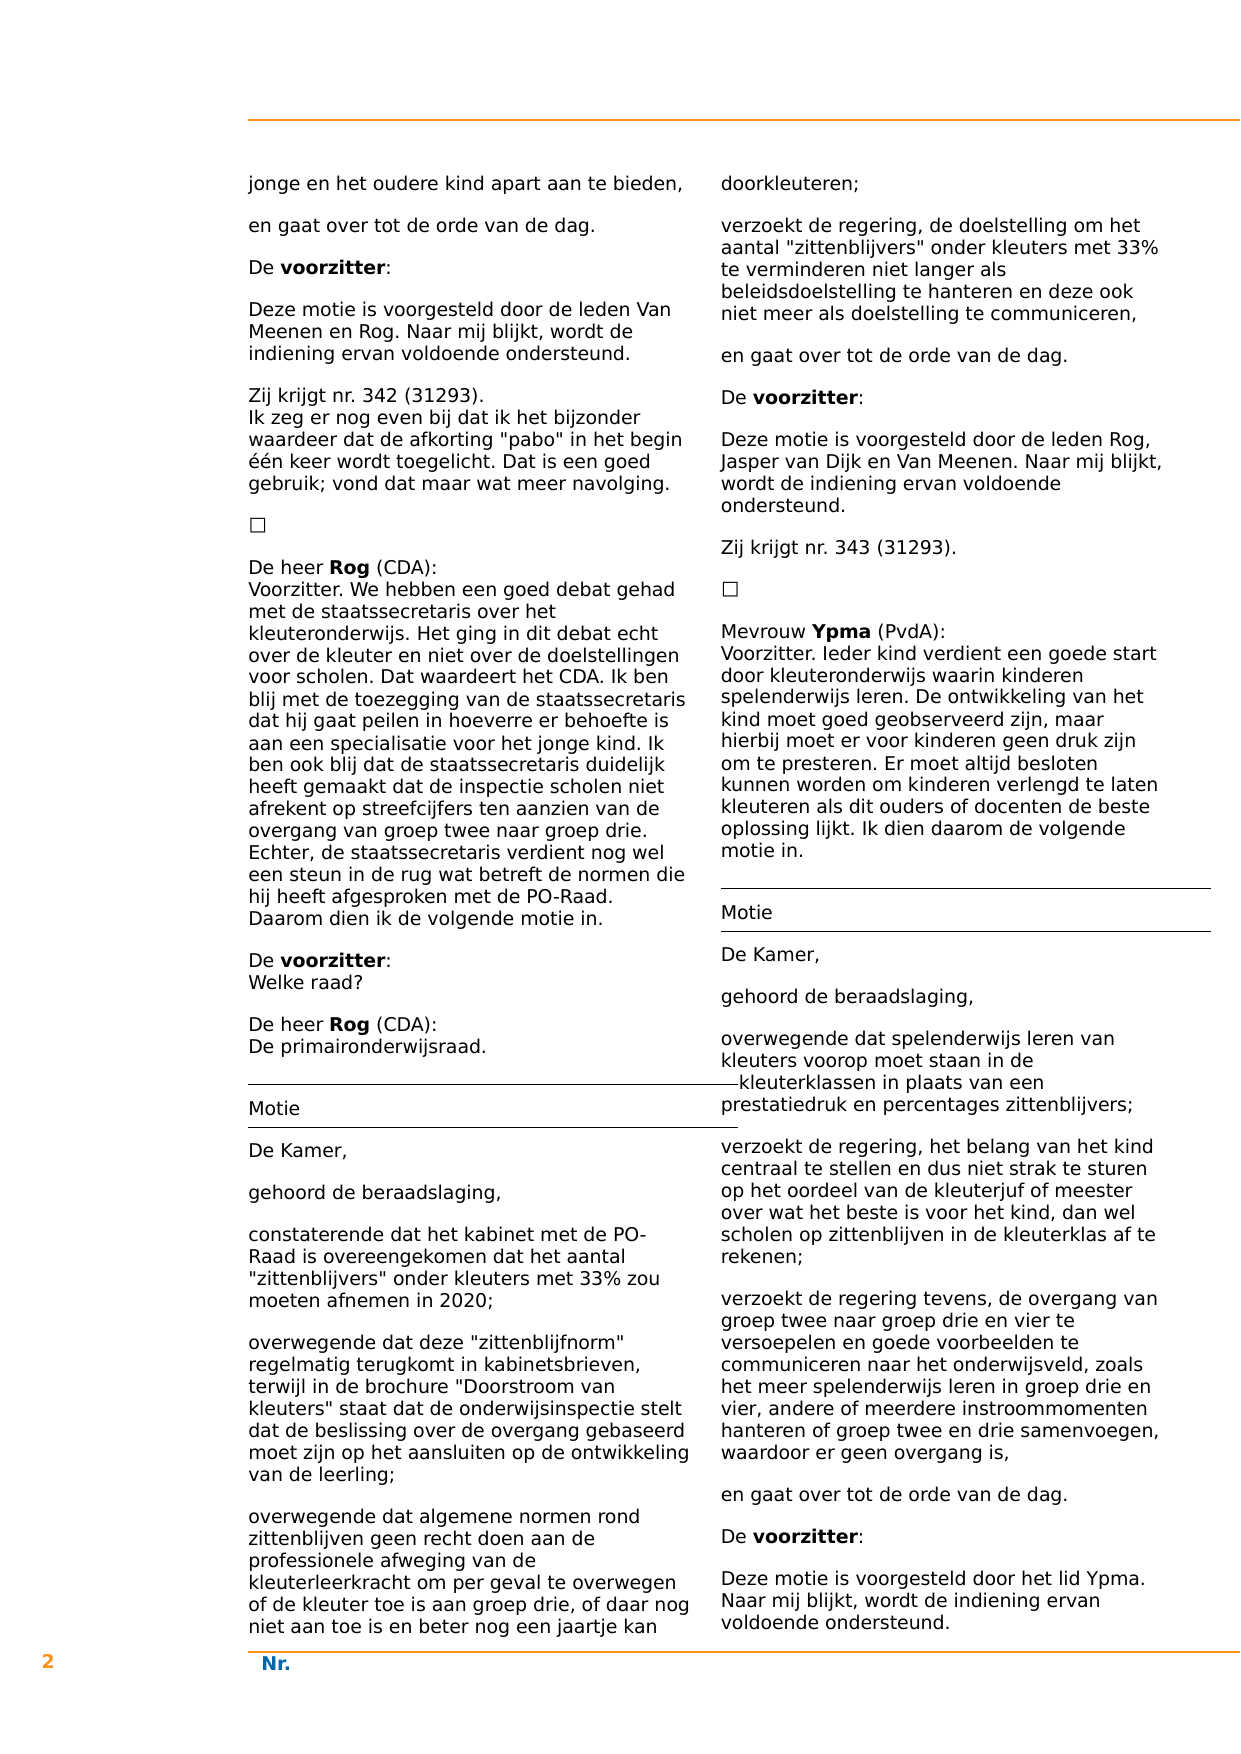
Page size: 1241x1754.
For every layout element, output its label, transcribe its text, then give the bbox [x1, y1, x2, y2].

text overwegende dat spelenderwijs leren van kleuters voorop moet staan in de kleuterklassen in plaats van een prestatiedruk en percentages zittenblijvers; [721, 1028, 1163, 1116]
text De voorzitter: [721, 387, 1163, 409]
text Voorzitter. Ieder kind verdient een goede start door kleuteronderwijs waarin kinderen spelenderwijs leren. De ontwikkeling van het kind moet goed geobserveerd zijn, maar hierbij moet er voor kinderen geen druk zijn om te presteren. Er moet altijd besloten kunnen worden om kinderen verlengd te laten kleuteren als dit ouders of docenten de beste oplossing lijkt. Ik dien daarom de volgende motie in. [721, 642, 1163, 862]
text De voorzitter: [248, 950, 691, 972]
text Deze motie is voorgesteld door de leden Van Meenen en Rog. Naar mij blijkt, wordt de indiening ervan voldoende ondersteund. [248, 299, 691, 365]
text Zij krijgt nr. 342 (31293). [248, 385, 691, 407]
text Deze motie is voorgesteld door het lid Ypma. Naar mij blijkt, wordt de indiening ervan voldoende ondersteund. [721, 1568, 1163, 1634]
text De heer Rog (CDA): [248, 1014, 691, 1036]
text constaterende dat het kabinet met de PO-Raad is overeengekomen dat het aantal "zittenblijvers" onder kleuters met 33% zou moeten afnemen in 2020; [248, 1224, 691, 1312]
text De voorzitter: [248, 257, 691, 279]
text Voorzitter. We hebben een goed debat gehad met de staatssecretaris over het kleuteronderwijs. Het ging in dit debat echt over de kleuter en niet over de doelstellingen voor scholen. Dat waardeert het CDA. Ik ben blij met de toezegging van de staatssecretaris dat hij gaat peilen in hoeverre er behoefte is aan een specialisatie voor het jonge kind. Ik ben ook blij dat de staatssecretaris duidelijk heeft gemaakt dat de inspectie scholen niet afrekent op streefcijfers ten aanzien van de overgang van groep twee naar groep drie. [248, 578, 691, 842]
text en gaat over tot de orde van de dag. [721, 345, 1163, 367]
text verzoekt de regering, de doelstelling om het aantal "zittenblijvers" onder kleuters met 33% te verminderen niet langer als beleidsdoelstelling te hanteren en deze ook niet meer als doelstelling te communiceren, [721, 215, 1163, 325]
text De Kamer, [248, 1140, 691, 1162]
text gehoord de beraadslaging, [721, 986, 1163, 1008]
text De heer Rog (CDA): [248, 557, 691, 578]
text jonge en het oudere kind apart aan te bieden, [248, 173, 691, 195]
text Motie [248, 1098, 691, 1120]
text Ik zeg er nog even bij dat ik het bijzonder waardeer dat de afkorting "pabo" in het begin één keer wordt toegelicht. Dat is een goed gebruik; vond dat maar wat meer navolging. [248, 407, 691, 494]
text gehoord de beraadslaging, [248, 1182, 691, 1204]
text De primaironderwijsraad. [248, 1036, 691, 1058]
text Deze motie is voorgesteld door de leden Rog, Jasper van Dijk en Van Meenen. Naar mij blijkt, wordt de indiening ervan voldoende ondersteund. [721, 429, 1163, 517]
text verzoekt de regering tevens, de overgang van groep twee naar groep drie en vier te versoepelen en goede voorbeelden te communiceren naar het onderwijsveld, zoals het meer spelenderwijs leren in groep drie en vier, andere of meerdere instroommomenten hanteren of groep twee en drie samenvoegen, waardoor er geen overgang is, [721, 1288, 1163, 1464]
text Zij krijgt nr. 343 (31293). [721, 537, 1163, 558]
text verzoekt de regering, het belang van het kind centraal te stellen en dus niet strak te sturen op het oordeel van de kleuterjuf of meester over wat het beste is voor het kind, dan wel scholen op zittenblijven in de kleuterklas af te rekenen; [721, 1136, 1163, 1268]
text en gaat over tot de orde van de dag. [248, 215, 691, 237]
text ⬜ [721, 578, 1163, 601]
text doorkleuteren; [721, 173, 1163, 195]
text Welke raad? [248, 972, 691, 994]
text Echter, de staatssecretaris verdient nog wel een steun in de rug wat betreft de normen die hij heeft afgesproken met de PO-Raad. Daarom dien ik de volgende motie in. [248, 842, 691, 930]
text Motie [721, 902, 1163, 924]
text overwegende dat deze "zittenblijfnorm" regelmatig terugkomt in kabinetsbrieven, terwijl in de brochure "Doorstroom van kleuters" staat dat de onderwijsinspectie stelt dat de beslissing over de overgang gebaseerd moet zijn op het aansluiten op de ontwikkeling van de leerling; [248, 1332, 691, 1486]
text en gaat over tot de orde van de dag. [721, 1484, 1163, 1506]
text De Kamer, [721, 944, 1163, 966]
text Mevrouw Ypma (PvdA): [721, 621, 1163, 642]
text De voorzitter: [721, 1526, 1163, 1548]
text ⬜ [248, 514, 691, 537]
text overwegende dat algemene normen rond zittenblijven geen recht doen aan de professionele afweging van de kleuterleerkracht om per geval te overwegen of de kleuter toe is aan groep drie, of daar nog niet aan toe is en beter nog een jaartje kan [248, 1506, 691, 1638]
